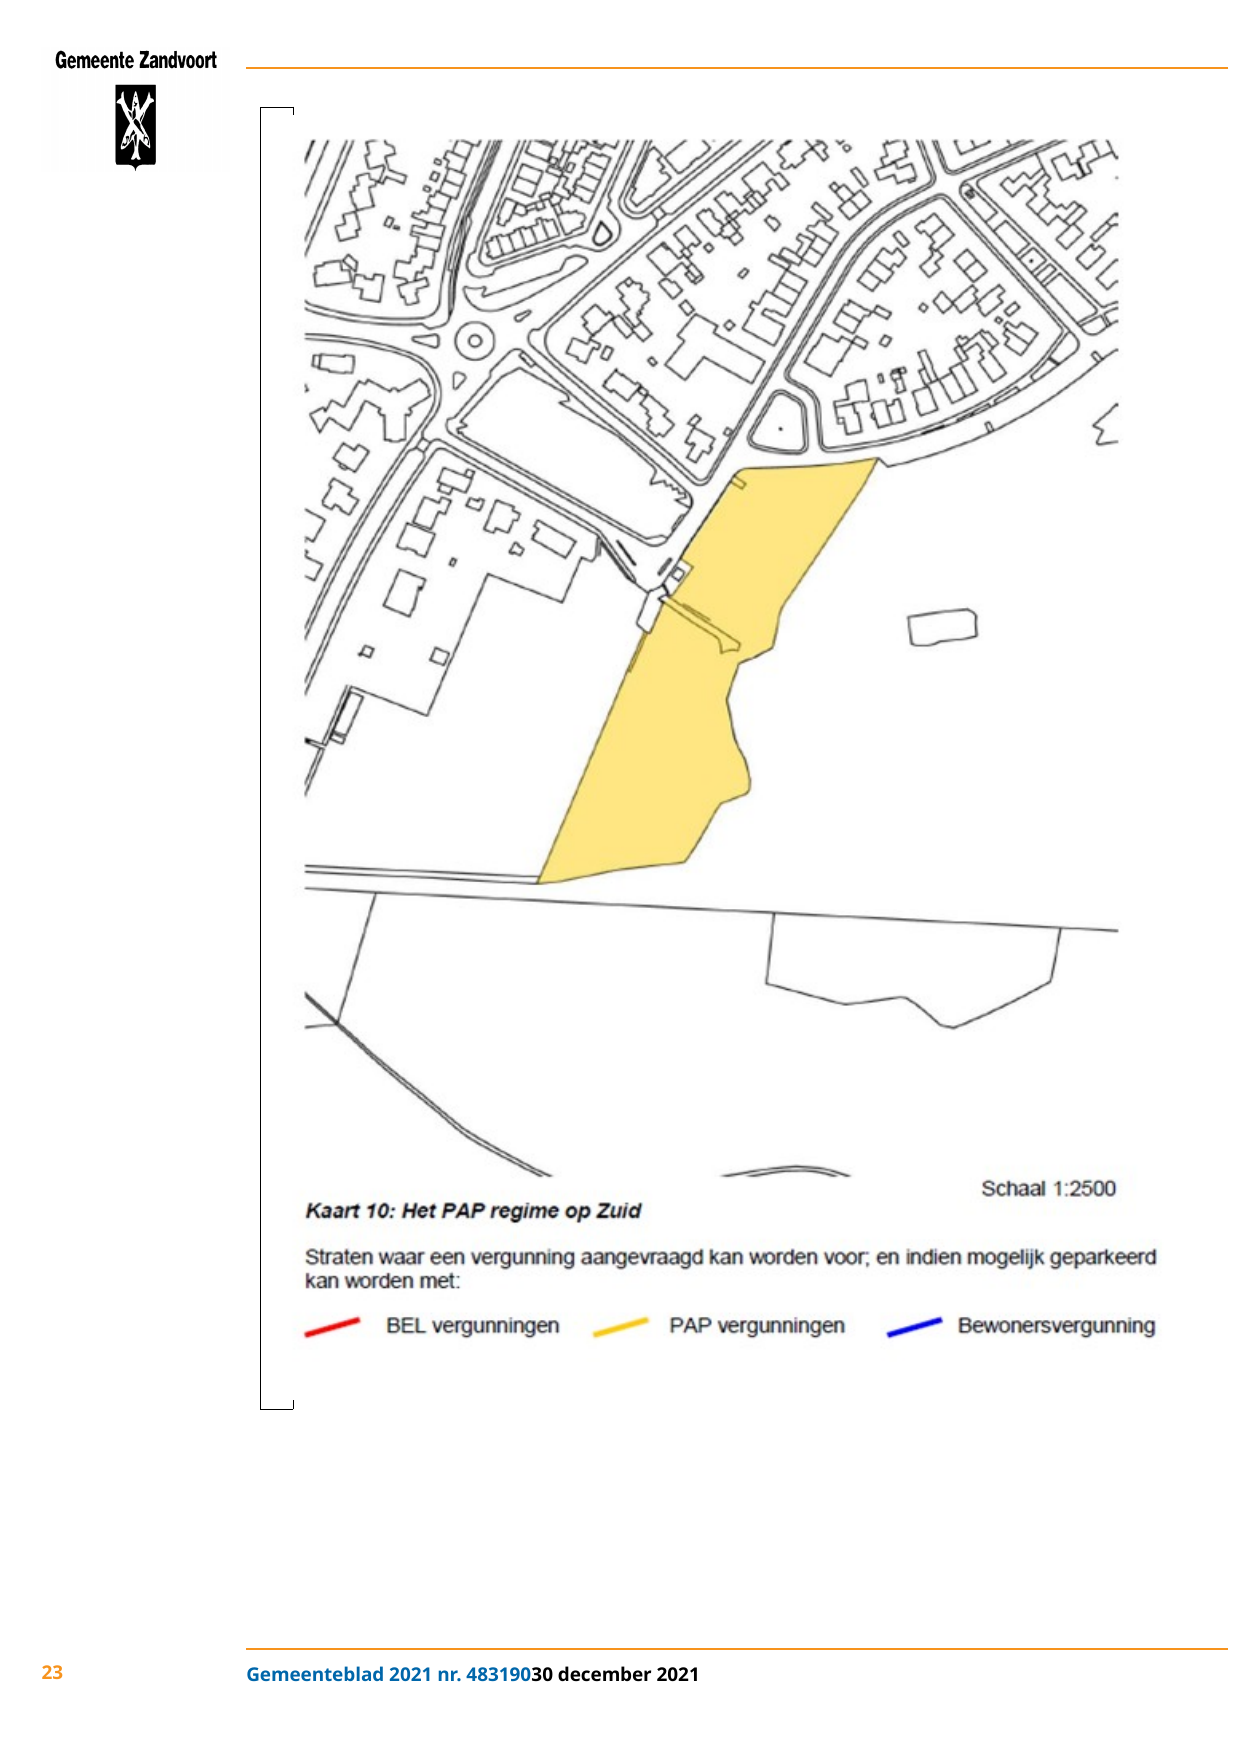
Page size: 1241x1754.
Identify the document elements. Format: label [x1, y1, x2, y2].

picture [268, 115, 1173, 1400]
picture [41, 47, 231, 172]
